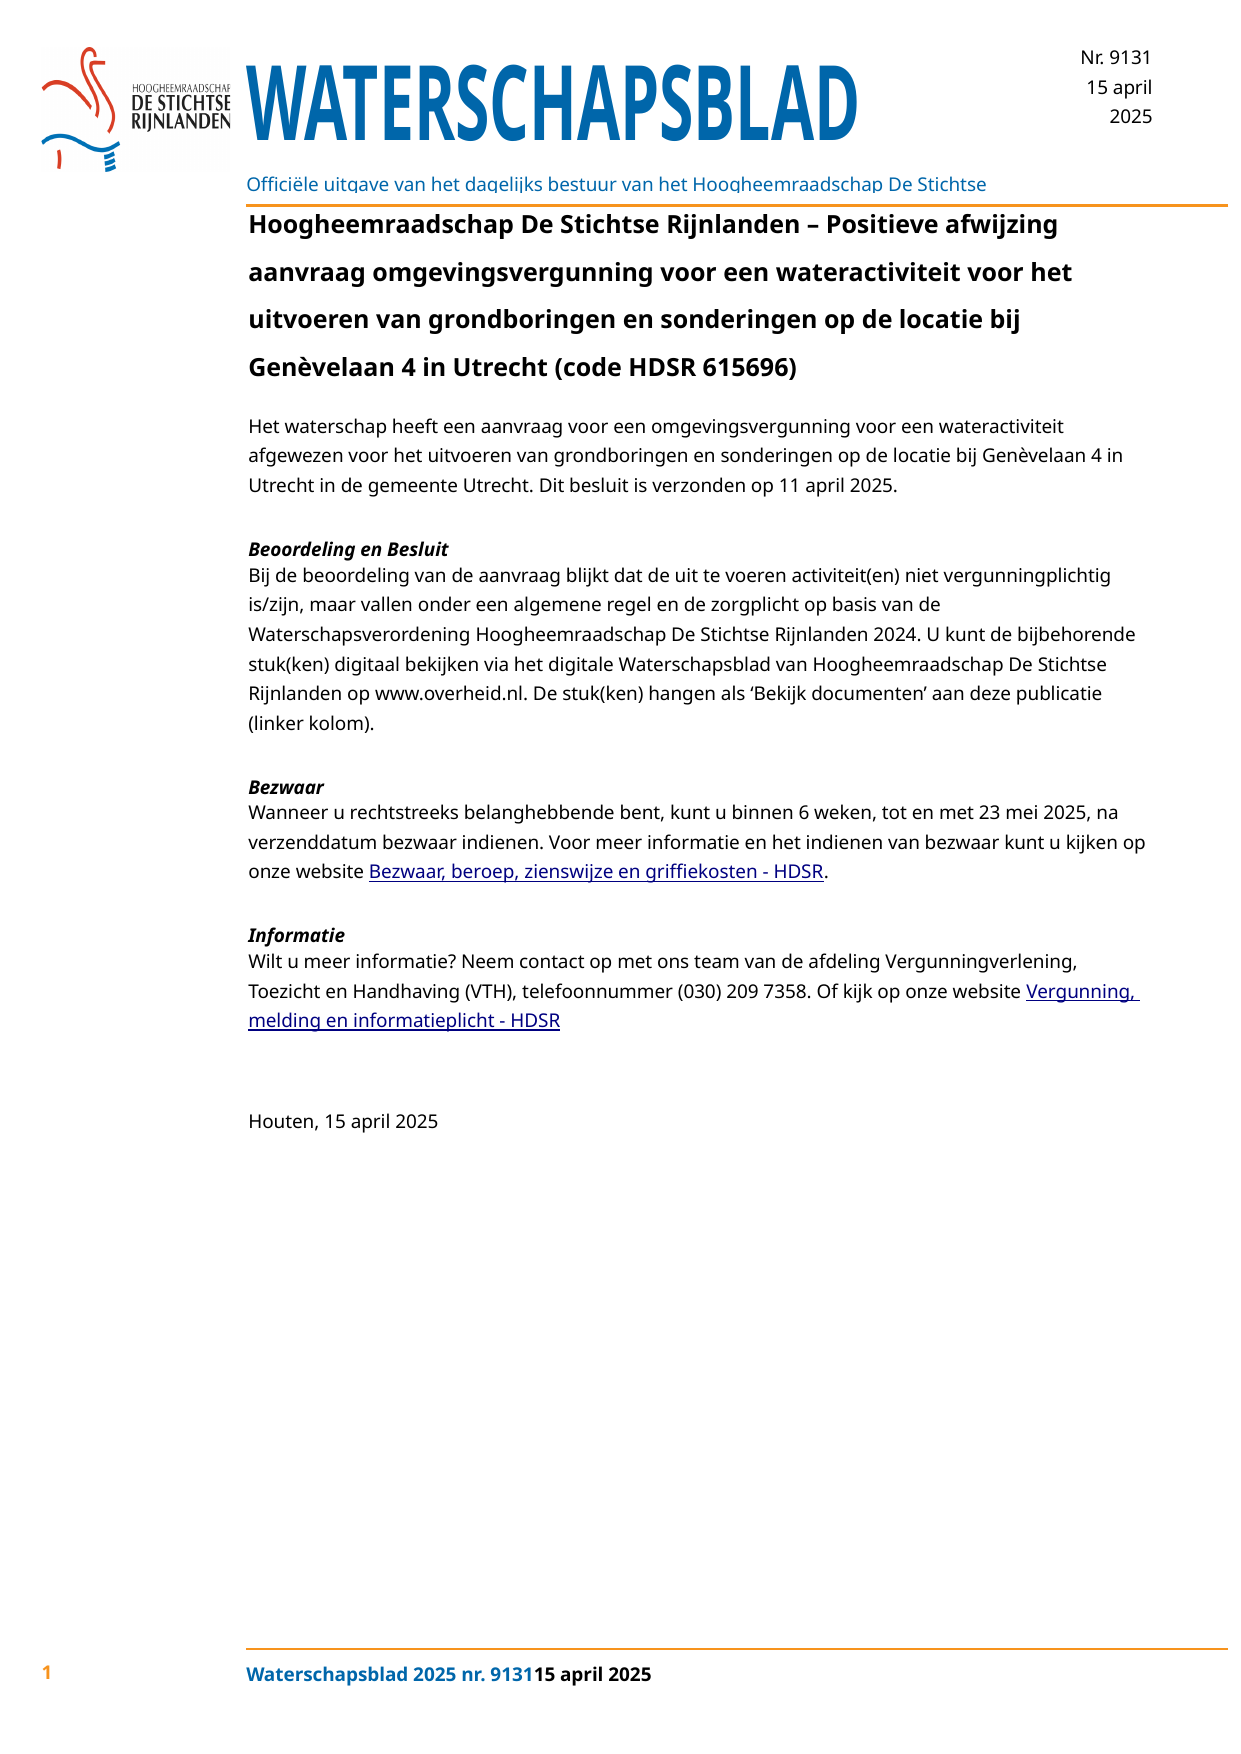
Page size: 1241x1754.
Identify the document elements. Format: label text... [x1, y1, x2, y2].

picture [41, 47, 231, 172]
text Bezwaar [248, 774, 1152, 799]
text Wilt u meer informatie? Neem contact op met ons team van de afdeling Vergunningverlening, Toezicht en Handhaving (VTH), telefoonnummer (030) 209 7358. Of kijk op onze website Vergunning, melding en informatieplicht - HDSR [248, 948, 1152, 1033]
text Informatie [248, 923, 1152, 948]
text Bij de beoordeling van de aanvraag blijkt dat de uit te voeren activiteit(en) niet vergunningplichtig is/zijn, maar vallen onder een algemene regel en de zorgplicht op basis van de Waterschapsverordening Hoogheemraadschap De Stichtse Rijnlanden 2024. U kunt de bijbehorende stuk(ken) digitaal bekijken via het digitale Waterschapsblad van Hoogheemraadschap De Stichtse Rijnlanden op www.overheid.nl. De stuk(ken) hangen als ‘Bekijk documenten’ aan deze publicatie (linker kolom). [248, 562, 1152, 736]
text Beoordeling en Besluit [248, 536, 1152, 562]
text Hoogheemraadschap De Stichtse Rijnlanden – Positieve afwijzing aanvraag omgevingsvergunning voor een wateractiviteit voor het uitvoeren van grondboringen en sonderingen op de locatie bij Genèvelaan 4 in Utrecht (code HDSR 615696) [248, 207, 1152, 384]
text Het waterschap heeft een aanvraag voor een omgevingsvergunning voor een wateractiviteit afgewezen voor het uitvoeren van grondboringen en sonderingen op de locatie bij Genèvelaan 4 in Utrecht in de gemeente Utrecht. Dit besluit is verzonden op 11 april 2025. [248, 413, 1152, 498]
text Wanneer u rechtstreeks belanghebbende bent, kunt u binnen 6 weken, tot en met 23 mei 2025, na verzenddatum bezwaar indienen. Voor meer informatie en het indienen van bezwaar kunt u kijken op onze website Bezwaar, beroep, zienswijze en griffiekosten - HDSR. [248, 799, 1152, 884]
text Houten, 15 april 2025 [248, 1108, 1152, 1134]
